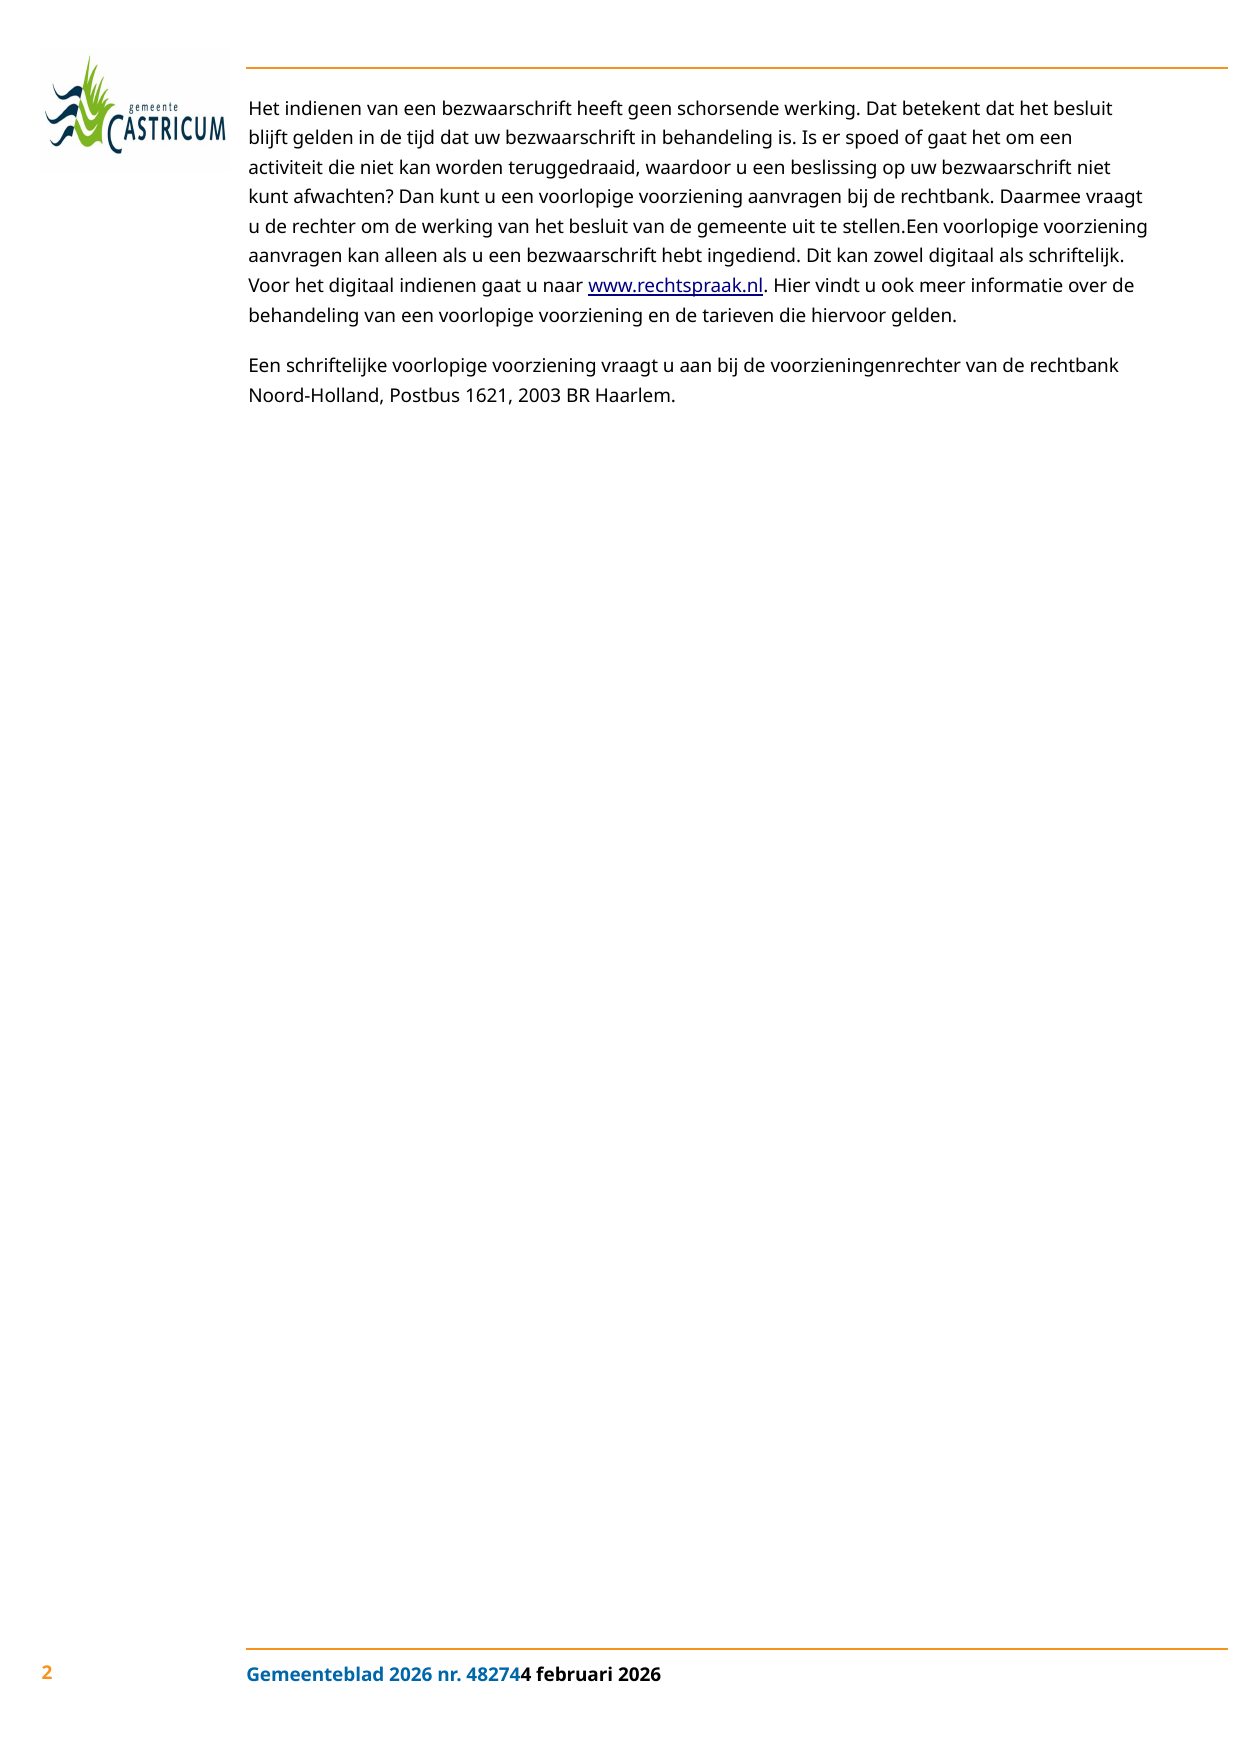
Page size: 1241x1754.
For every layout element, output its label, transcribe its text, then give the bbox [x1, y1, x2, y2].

picture [41, 47, 231, 172]
text Het indienen van een bezwaarschrift heeft geen schorsende werking. Dat betekent dat het besluit blijft gelden in de tijd dat uw bezwaarschrift in behandeling is. Is er spoed of gaat het om een activiteit die niet kan worden teruggedraaid, waardoor u een beslissing op uw bezwaarschrift niet kunt afwachten? Dan kunt u een voorlopige voorziening aanvragen bij de rechtbank. Daarmee vraagt u de rechter om de werking van het besluit van de gemeente uit te stellen.Een voorlopige voorziening aanvragen kan alleen als u een bezwaarschrift hebt ingediend. Dit kan zowel digitaal als schriftelijk. Voor het digitaal indienen gaat u naar www.rechtspraak.nl. Hier vindt u ook meer informatie over de behandeling van een voorlopige voorziening en de tarieven die hiervoor gelden. [248, 95, 1152, 328]
text Een schriftelijke voorlopige voorziening vraagt u aan bij de voorzieningenrechter van de rechtbank Noord-Holland, Postbus 1621, 2003 BR Haarlem. [248, 352, 1152, 408]
